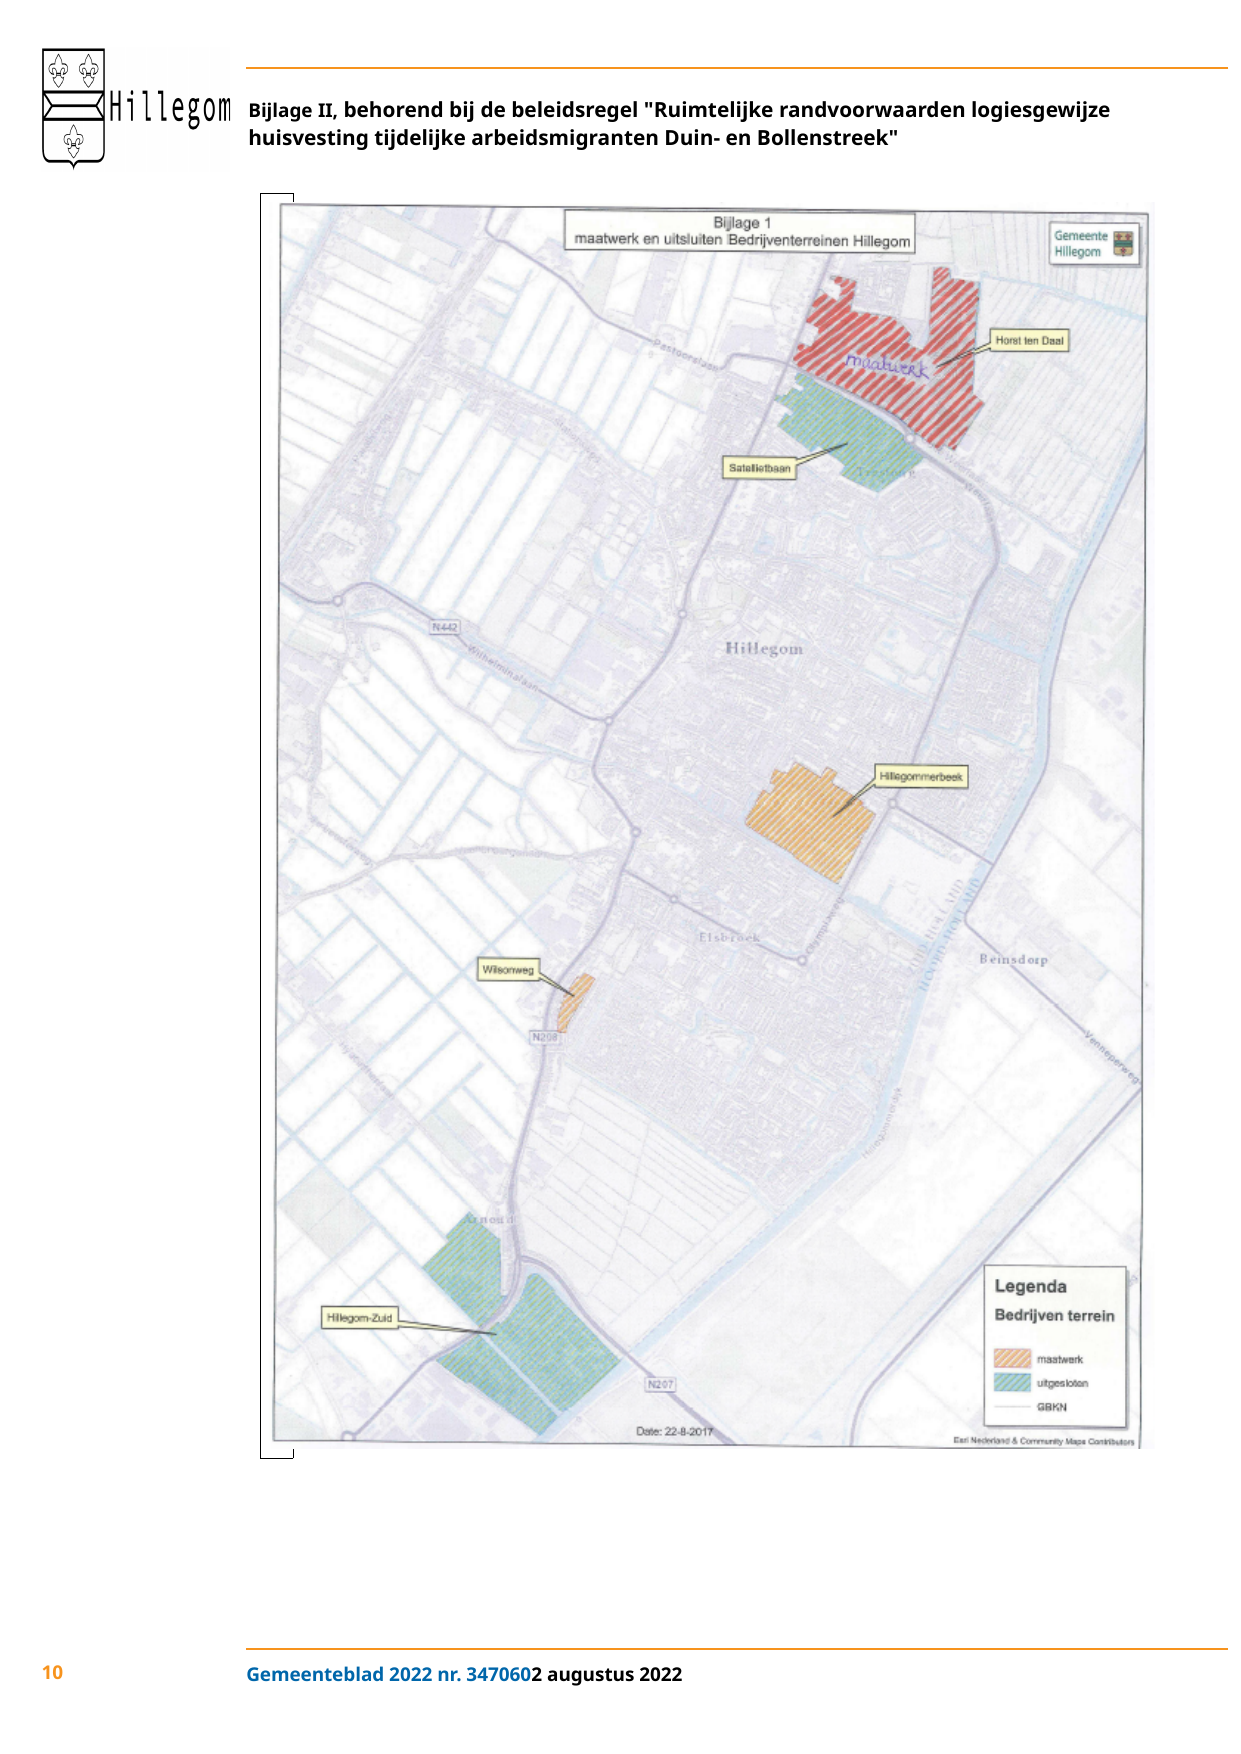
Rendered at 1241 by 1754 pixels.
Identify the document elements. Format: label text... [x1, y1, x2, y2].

picture [41, 47, 231, 172]
text Bijlage II, behorend bij de beleidsregel "Ruimtelijke randvoorwaarden logiesgewijze huisvesting tijdelijke arbeidsmigranten Duin- en Bollenstreek" [248, 95, 1152, 152]
picture [268, 202, 1155, 1449]
